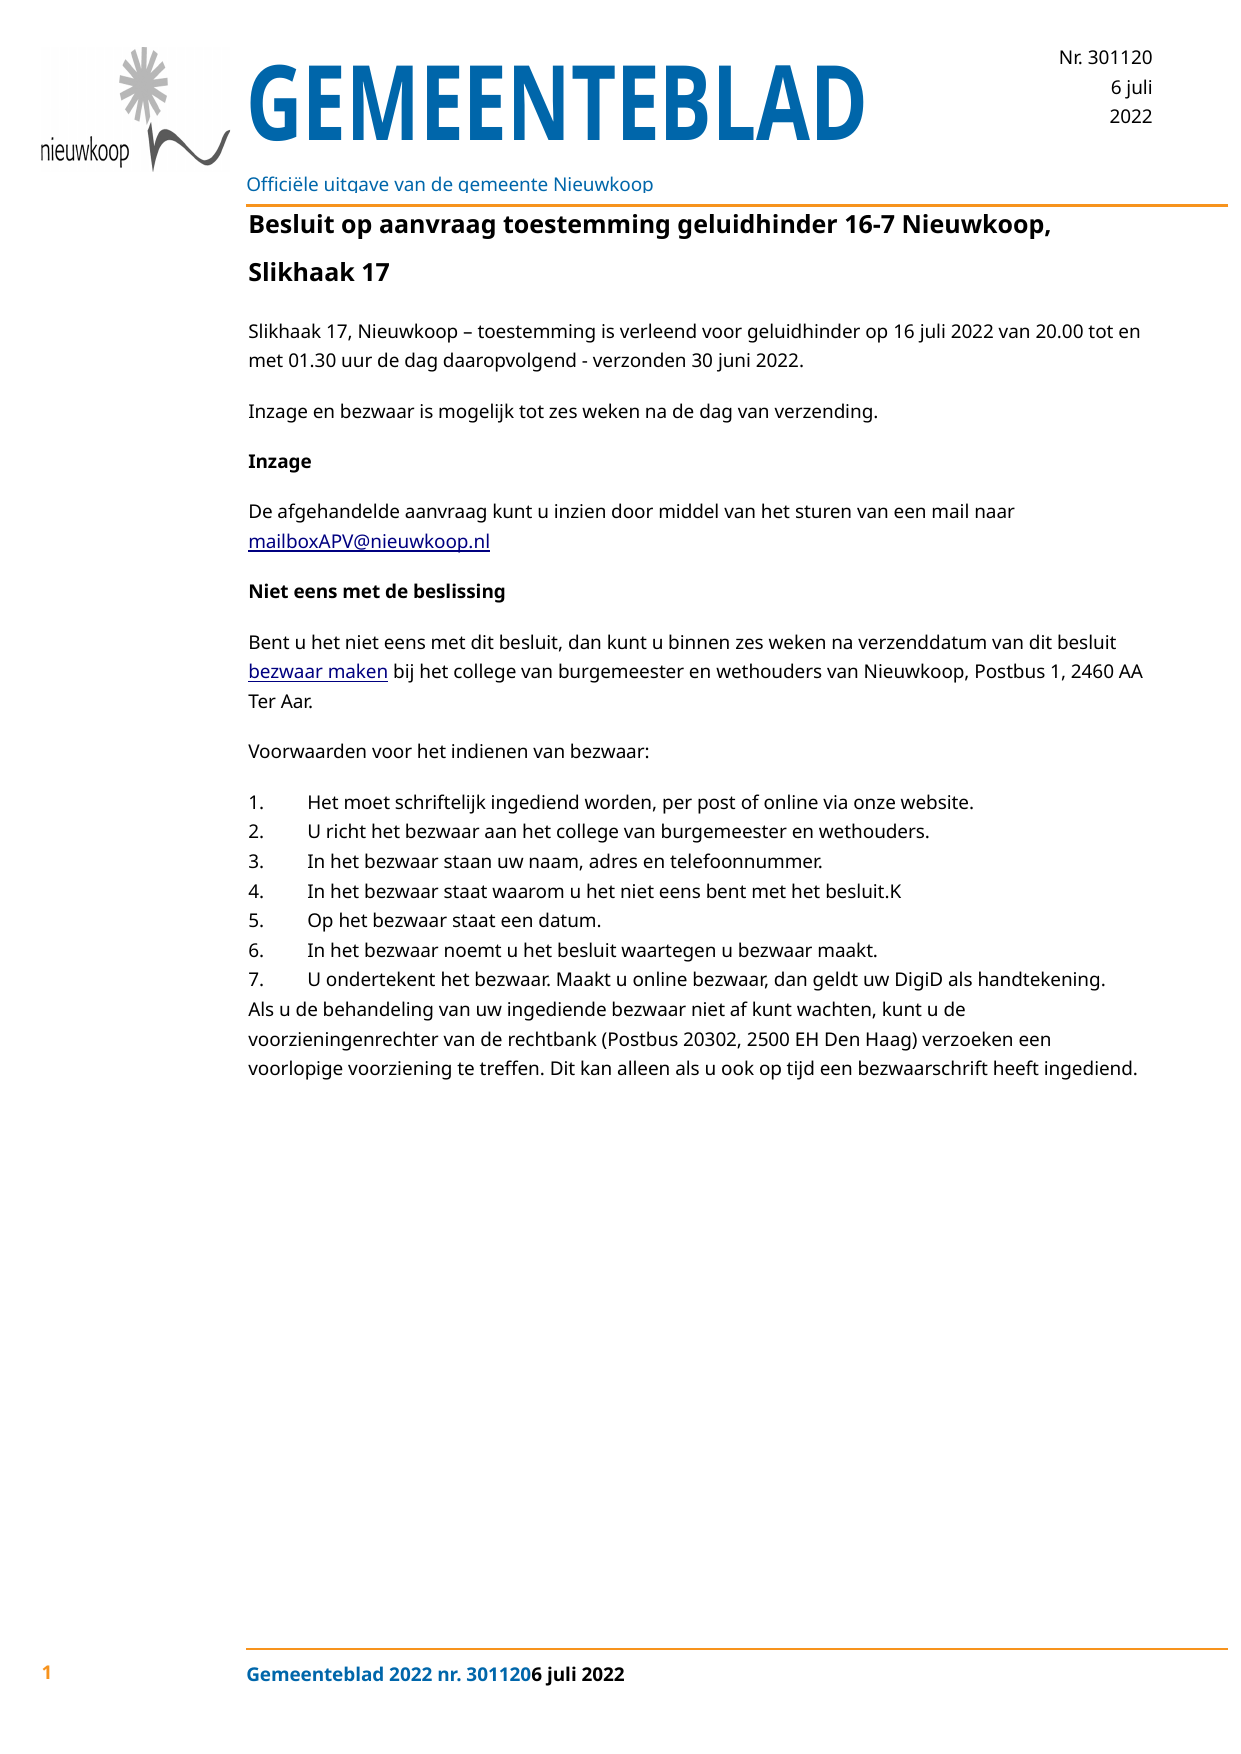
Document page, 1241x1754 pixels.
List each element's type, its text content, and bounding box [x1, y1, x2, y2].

text De afgehandelde aanvraag kunt u inzien door middel van het sturen van een mail naar mailboxAPV@nieuwkoop.nl [248, 499, 1152, 554]
list U richt het bezwaar aan het college van burgemeester en wethouders. [248, 819, 1152, 844]
list Op het bezwaar staat een datum. [248, 907, 1152, 933]
list U ondertekent het bezwaar. Maakt u online bezwaar, dan geldt uw DigiD als handtekening. [248, 967, 1152, 992]
list In het bezwaar noemt u het besluit waartegen u bezwaar maakt. [248, 937, 1152, 963]
text Bent u het niet eens met dit besluit, dan kunt u binnen zes weken na verzenddatum van dit besluit bezwaar maken bij het college van burgemeester en wethouders van Nieuwkoop, Postbus 1, 2460 AA Ter Aar. [248, 629, 1152, 714]
text Voorwaarden voor het indienen van bezwaar: [248, 739, 1152, 764]
list Het moet schriftelijk ingediend worden, per post of online via onze website. [248, 789, 1152, 815]
text Niet eens met de beslissing [248, 579, 1152, 604]
picture [41, 47, 231, 172]
text Besluit op aanvraag toestemming geluidhinder 16-7 Nieuwkoop, Slikhaak 17 [248, 207, 1152, 288]
list In het bezwaar staat waarom u het niet eens bent met het besluit.K [248, 878, 1152, 904]
text Als u de behandeling van uw ingediende bezwaar niet af kunt wachten, kunt u de voorzieningenrechter van de rechtbank (Postbus 20302, 2500 EH Den Haag) verzoeken een voorlopige voorziening te treffen. Dit kan alleen als u ook op tijd een bezwaarschrift heeft ingediend. [248, 996, 1152, 1081]
text Inzage [248, 448, 1152, 474]
text Slikhaak 17, Nieuwkoop – toestemming is verleend voor geluidhinder op 16 juli 2022 van 20.00 tot en met 01.30 uur de dag daaropvolgend - verzonden 30 juni 2022. [248, 318, 1152, 373]
list In het bezwaar staan uw naam, adres en telefoonnummer. [248, 848, 1152, 874]
text Inzage en bezwaar is mogelijk tot zes weken na de dag van verzending. [248, 398, 1152, 424]
